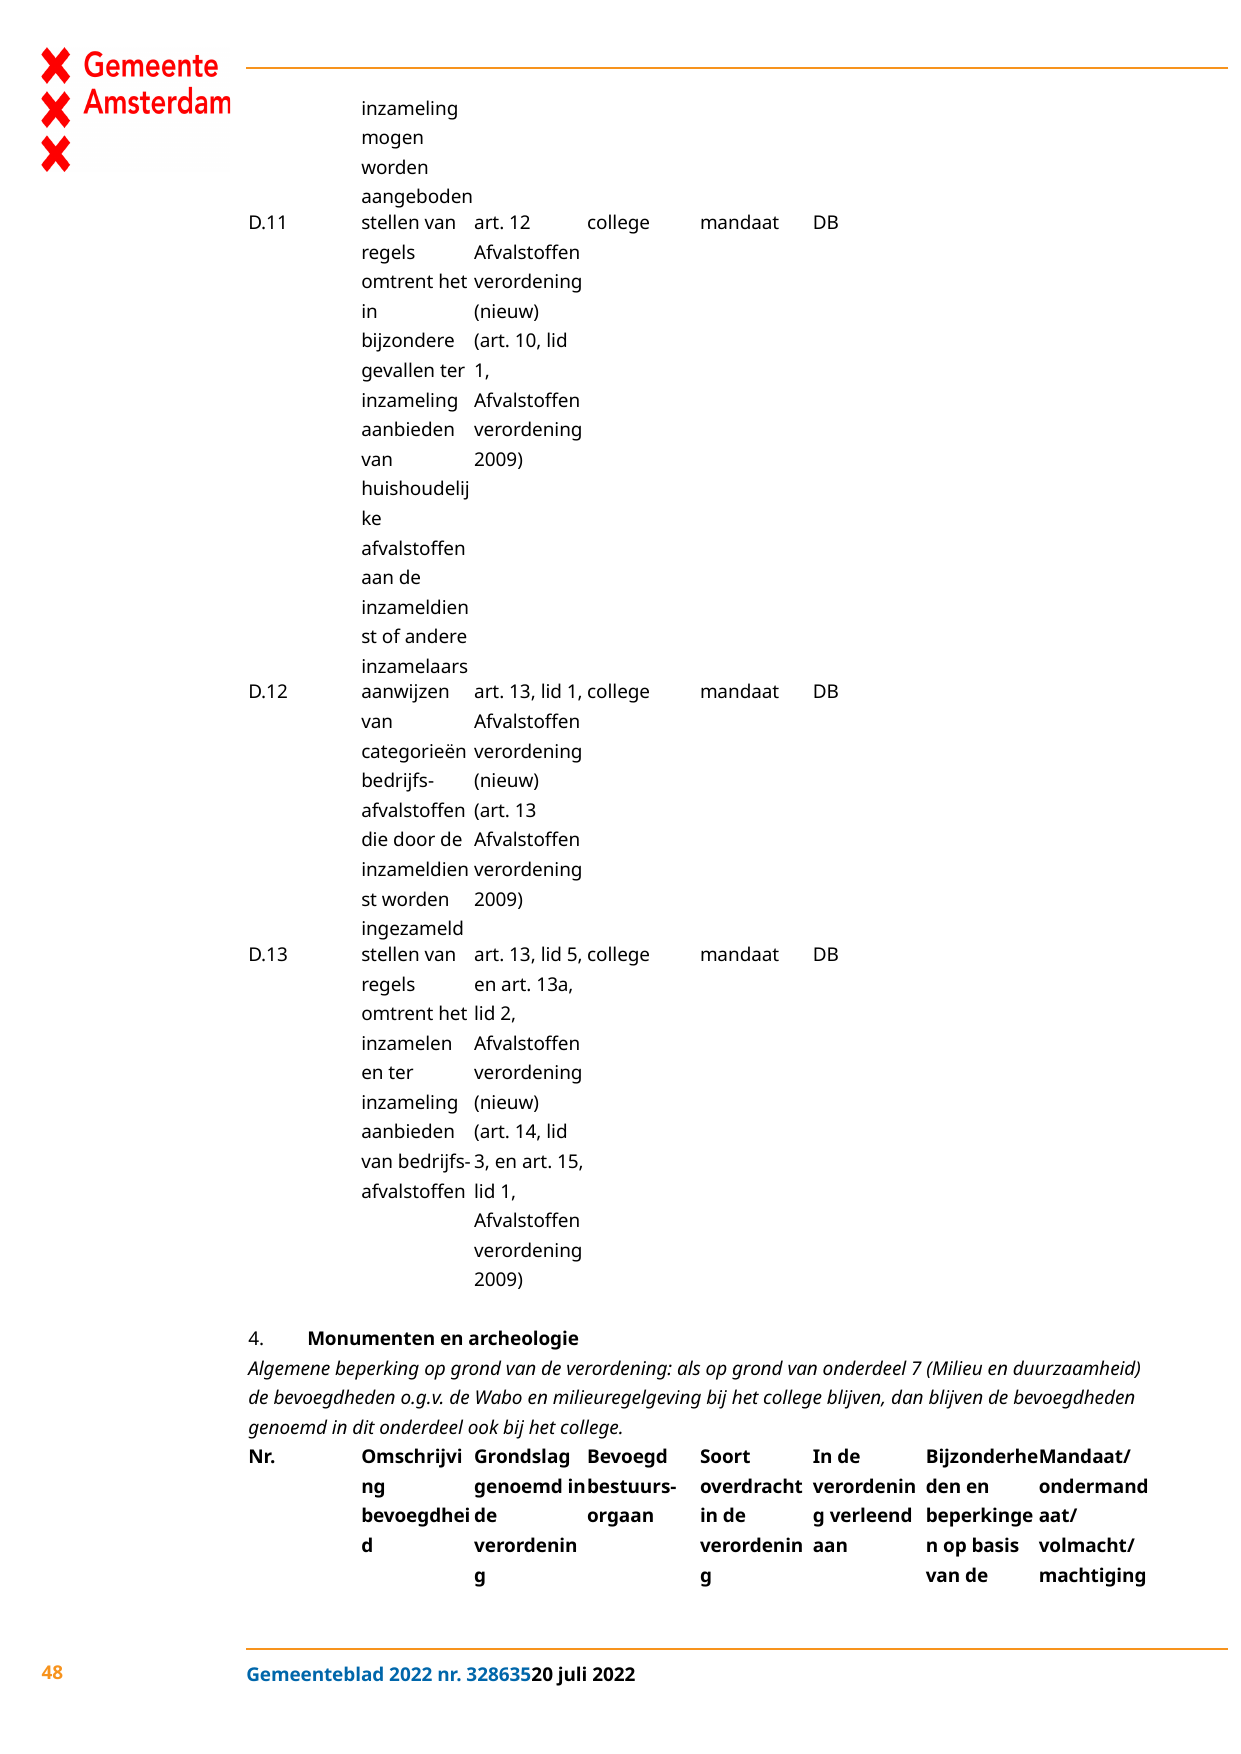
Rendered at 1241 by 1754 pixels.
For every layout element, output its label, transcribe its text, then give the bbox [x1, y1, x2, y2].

table_cell [926, 209, 1038, 679]
list Monumenten en archeologie [248, 1325, 1152, 1351]
table_header Bevoegd bestuurs-orgaan [587, 1444, 700, 1588]
table_cell [813, 95, 926, 209]
table_cell college [587, 941, 700, 1292]
table_cell college [587, 679, 700, 941]
table_header Grondslag genoemd in de verordening [474, 1444, 587, 1588]
table_cell D.11 [248, 209, 361, 679]
table_cell [1039, 95, 1152, 209]
table_cell D.13 [248, 941, 361, 1292]
picture [41, 47, 231, 172]
table_cell [474, 95, 587, 209]
table_header In de verordening verleend aan [813, 1444, 926, 1588]
table_cell stellen van regels omtrent het inzamelen en ter inzameling aanbieden van bedrijfs-afvalstoffen [361, 941, 474, 1292]
table_header Omschrijving bevoegdheid [361, 1444, 474, 1588]
table_cell DB [813, 941, 926, 1292]
table_cell stellen van regels omtrent het in bijzondere gevallen ter inzameling aanbieden van huishoudelijke afvalstoffen aan de inzameldienst of andere inzamelaars [361, 209, 474, 679]
table_cell aanwijzen van categorieën bedrijfs-afvalstoffen die door de inzameldienst worden ingezameld [361, 679, 474, 941]
table_cell [587, 95, 700, 209]
text Algemene beperking op grond van de verordening: als op grond van onderdeel 7 (Milieu en duurzaamheid) de bevoegdheden o.g.v. de Wabo en milieuregelgeving bij het college blijven, dan blijven de bevoegdheden genoemd in dit onderdeel ook bij het college. [248, 1355, 1152, 1439]
table_cell [700, 95, 813, 209]
table_cell mandaat [700, 679, 813, 941]
table_header Soort overdracht in de verordening [700, 1444, 813, 1588]
table_cell [1039, 679, 1152, 941]
table_header Bijzonderheden en beperkingen op basis van de [926, 1444, 1038, 1588]
table_cell art. 13, lid 1, Afvalstoffenverordening (nieuw) (art. 13 Afvalstoffenverordening 2009) [474, 679, 587, 941]
table_cell college [587, 209, 700, 679]
table_cell [1039, 941, 1152, 1292]
table_cell [926, 95, 1038, 209]
table_cell [926, 679, 1038, 941]
table_cell [926, 941, 1038, 1292]
table_cell DB [813, 679, 926, 941]
table_cell mandaat [700, 209, 813, 679]
table_cell DB [813, 209, 926, 679]
table_cell [248, 95, 361, 209]
table_cell art. 12 Afvalstoffenverordening (nieuw) (art. 10, lid 1, Afvalstoffenverordening 2009) [474, 209, 587, 679]
table_cell D.12 [248, 679, 361, 941]
table_header Nr. [248, 1444, 361, 1588]
table_cell [1039, 209, 1152, 679]
table_cell inzameling mogen worden aangeboden [361, 95, 474, 209]
table_header Mandaat/ondermandaat/ volmacht/machtiging [1039, 1444, 1152, 1588]
table_cell mandaat [700, 941, 813, 1292]
table_cell art. 13, lid 5, en art. 13a, lid 2, Afvalstoffenverordening (nieuw) (art. 14, lid 3, en art. 15, lid 1, Afvalstoffenverordening 2009) [474, 941, 587, 1292]
